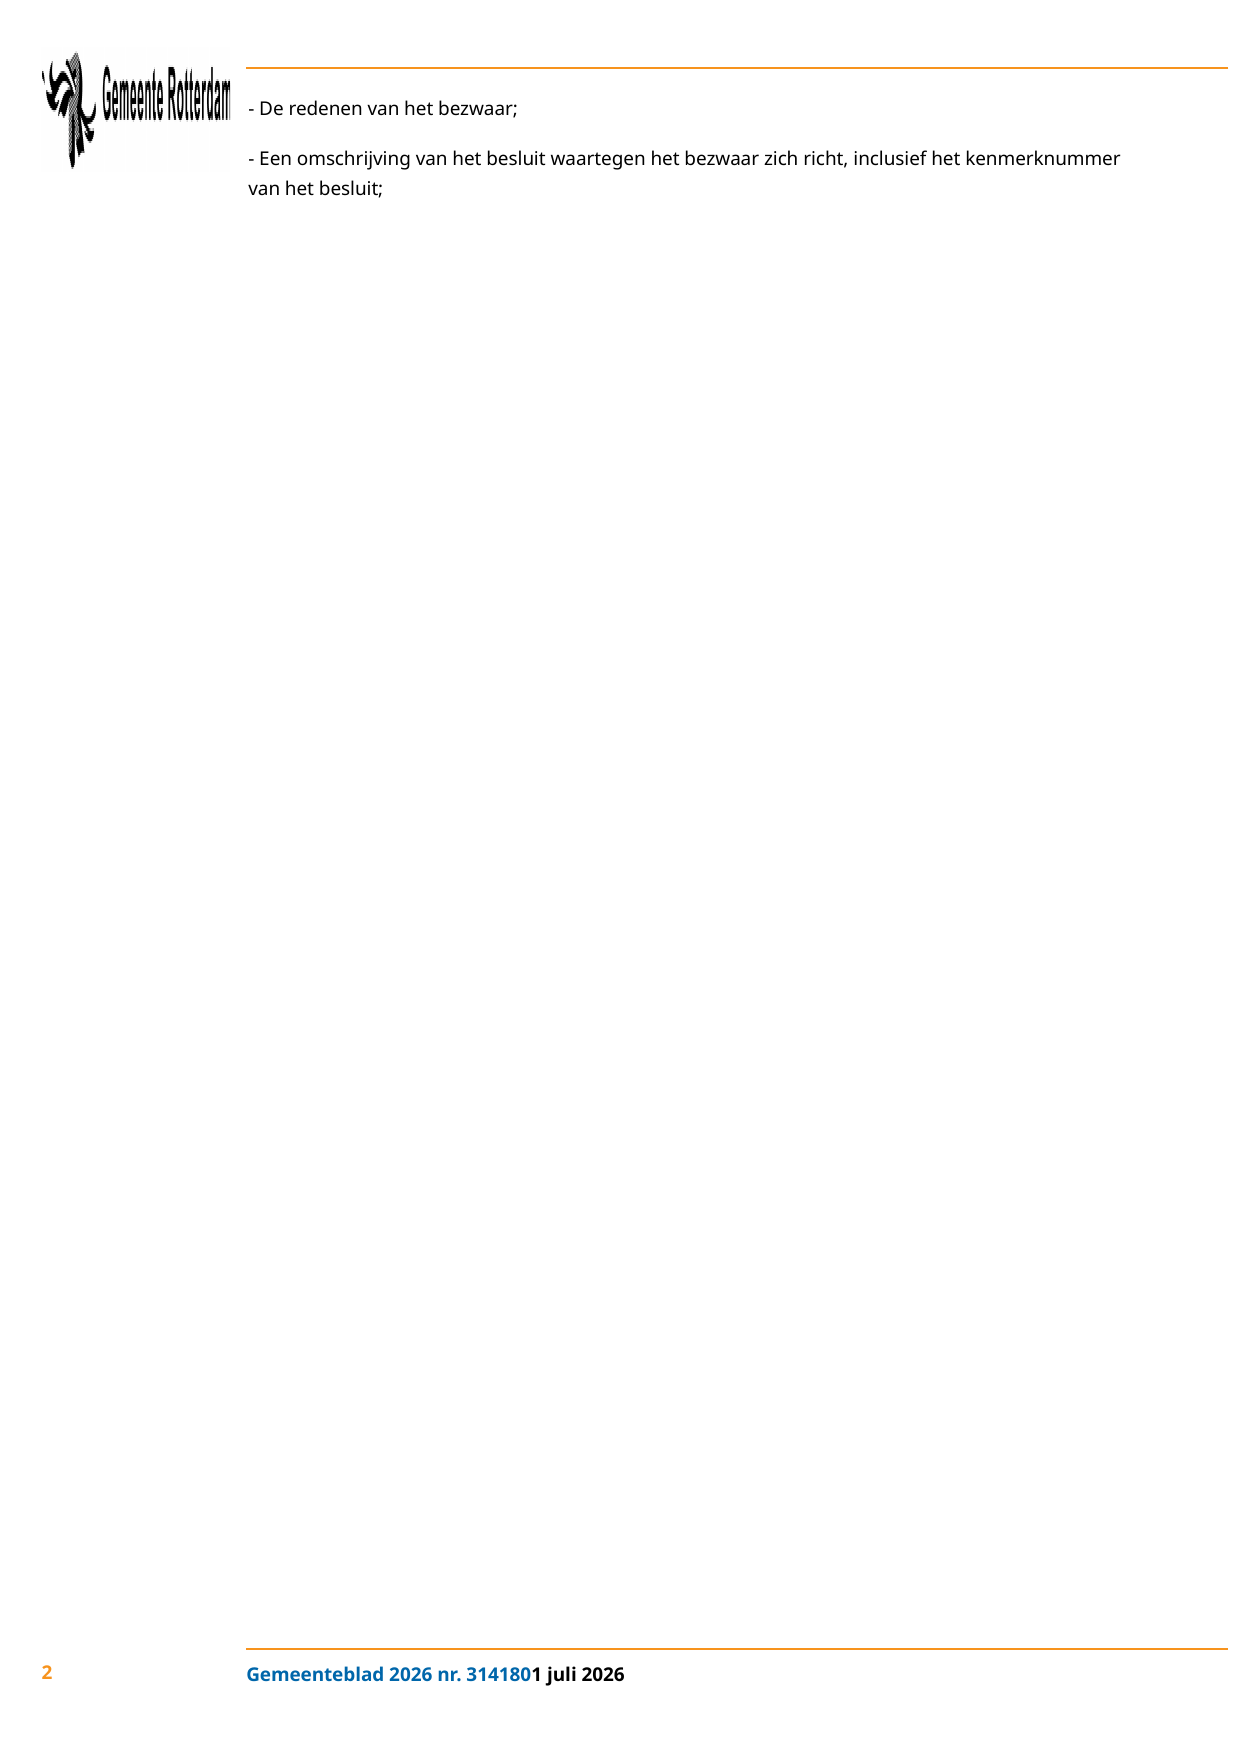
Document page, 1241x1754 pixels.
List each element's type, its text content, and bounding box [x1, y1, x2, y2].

text - De redenen van het bezwaar; [248, 95, 1152, 121]
text - Een omschrijving van het besluit waartegen het bezwaar zich richt, inclusief het kenmerknummer van het besluit; [248, 145, 1152, 201]
picture [41, 47, 231, 172]
